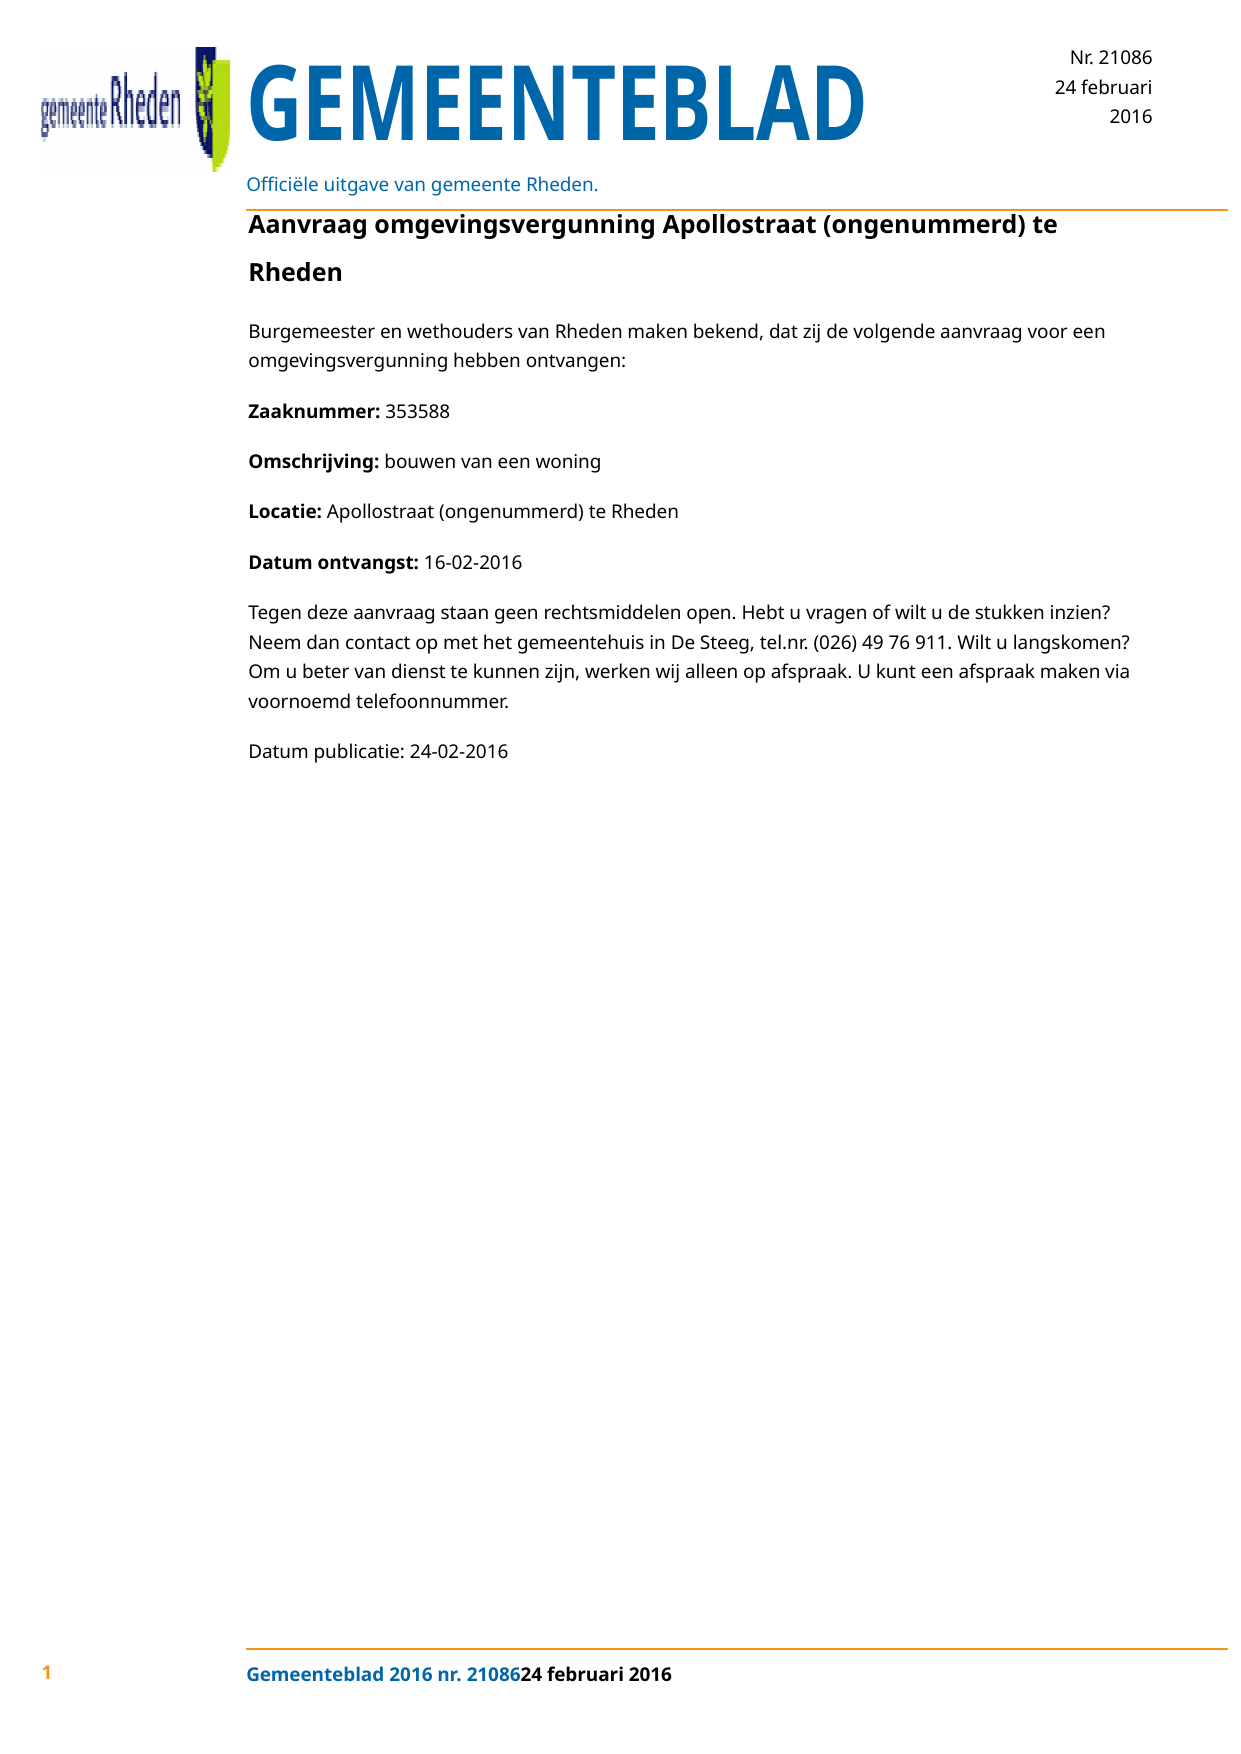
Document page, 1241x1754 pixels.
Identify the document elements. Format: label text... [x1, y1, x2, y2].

text Locatie: Apollostraat (ongenummerd) te Rheden [248, 499, 1152, 524]
text Omschrijving: bouwen van een woning [248, 448, 1152, 474]
text Tegen deze aanvraag staan geen rechtsmiddelen open. Hebt u vragen of wilt u de stukken inzien? Neem dan contact op met het gemeentehuis in De Steeg, tel.nr. (026) 49 76 911. Wilt u langskomen? Om u beter van dienst te kunnen zijn, werken wij alleen op afspraak. U kunt een afspraak maken via voornoemd telefoonnummer. [248, 599, 1152, 714]
text Zaaknummer: 353588 [248, 398, 1152, 424]
text Datum publicatie: 24-02-2016 [248, 739, 1152, 764]
text Datum ontvangst: 16-02-2016 [248, 549, 1152, 575]
text Burgemeester en wethouders van Rheden maken bekend, dat zij de volgende aanvraag voor een omgevingsvergunning hebben ontvangen: [248, 318, 1152, 373]
text Aanvraag omgevingsvergunning Apollostraat (ongenummerd) te Rheden [248, 211, 1152, 288]
picture [41, 47, 231, 172]
